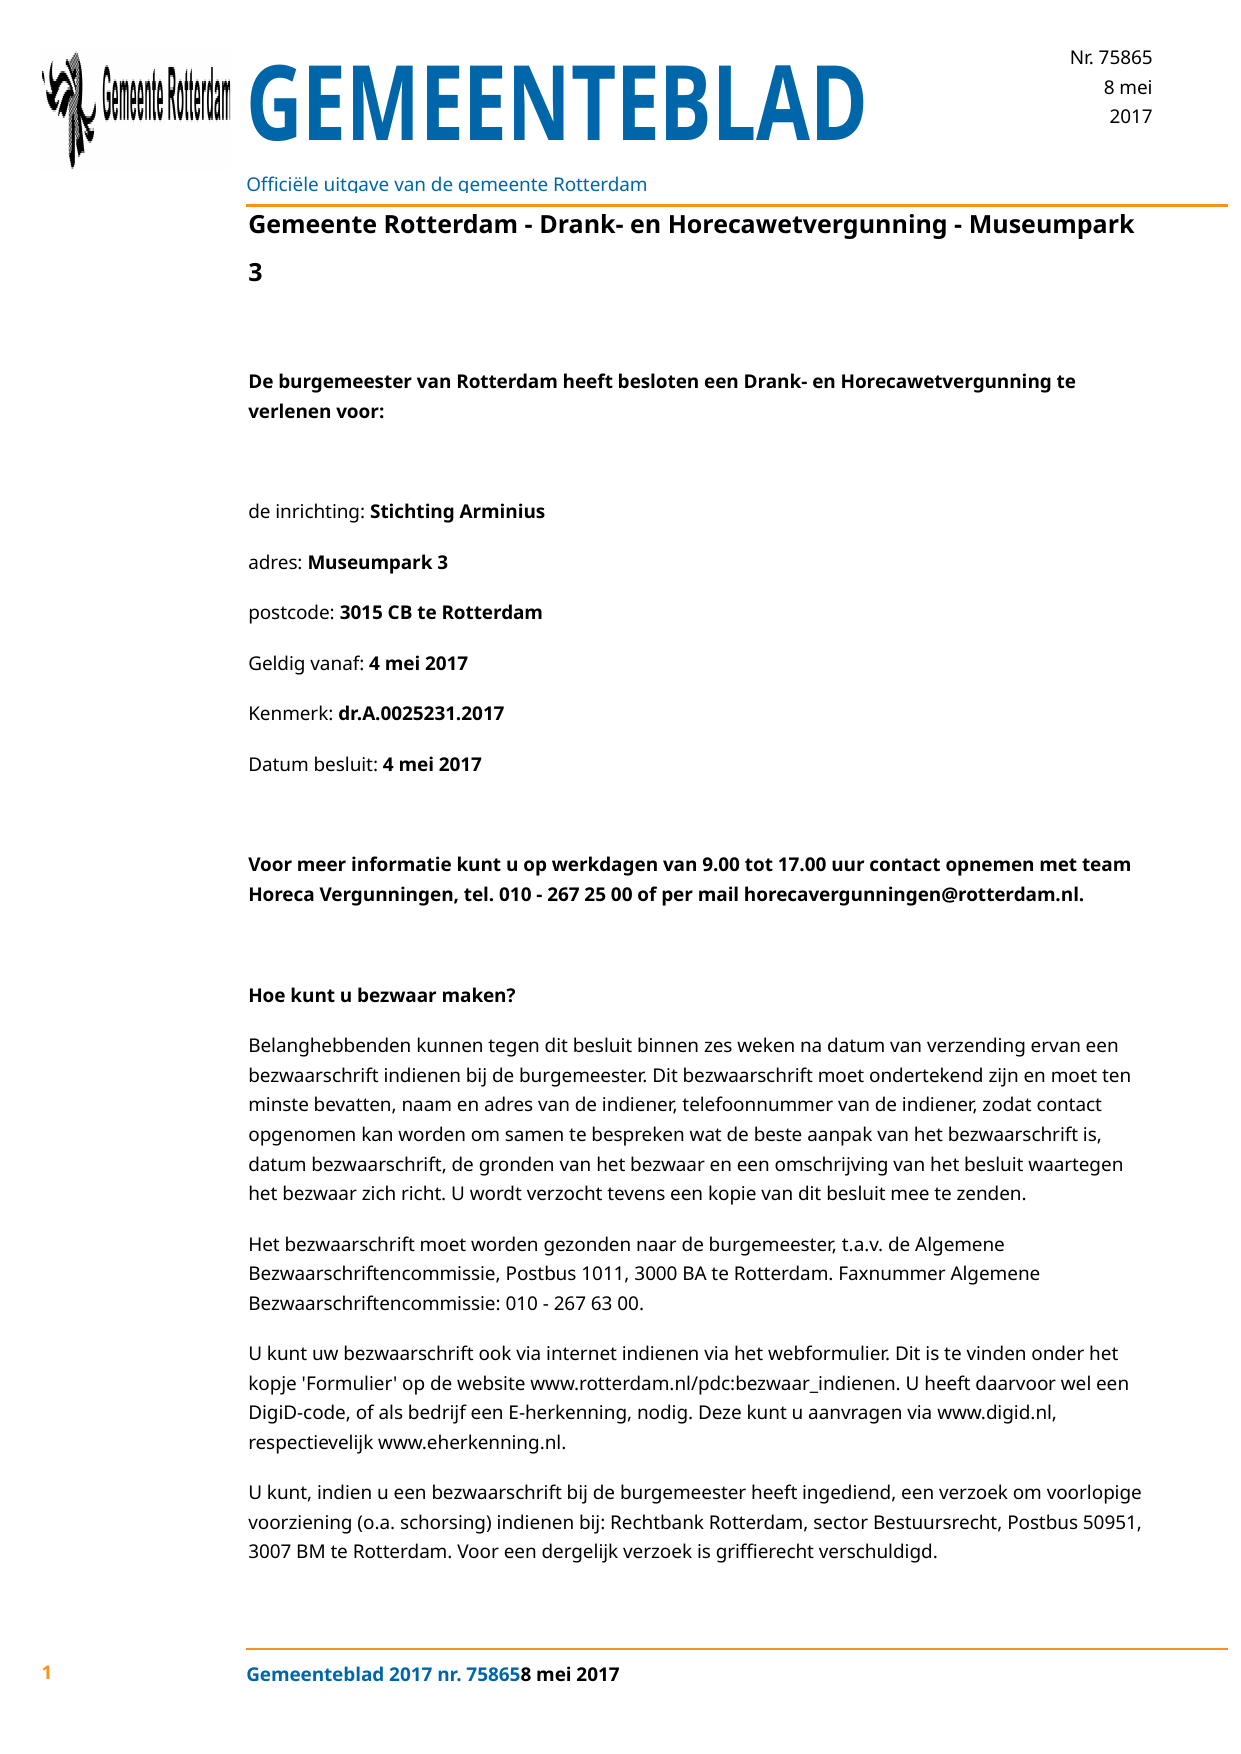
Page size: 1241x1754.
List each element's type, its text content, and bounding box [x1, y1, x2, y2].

text Voor meer informatie kunt u op werkdagen van 9.00 tot 17.00 uur contact opnemen met team Horeca Vergunningen, tel. 010 - 267 25 00 of per mail horecavergunningen@rotterdam.nl. [248, 852, 1152, 907]
text Gemeente Rotterdam - Drank- en Horecawetvergunning - Museumpark 3 [248, 207, 1152, 288]
text U kunt, indien u een bezwaarschrift bij de burgemeester heeft ingediend, een verzoek om voorlopige voorziening (o.a. schorsing) indienen bij: Rechtbank Rotterdam, sector Bestuursrecht, Postbus 50951, 3007 BM te Rotterdam. Voor een dergelijk verzoek is griffierecht verschuldigd. [248, 1479, 1152, 1564]
text U kunt uw bezwaarschrift ook via internet indienen via het webformulier. Dit is te vinden onder het kopje 'Formulier' op de website www.rotterdam.nl/pdc:bezwaar_indienen. U heeft daarvoor wel een DigiD-code, of als bedrijf een E-herkenning, nodig. Deze kunt u aanvragen via www.digid.nl, respectievelijk www.eherkenning.nl. [248, 1340, 1152, 1455]
text postcode: 3015 CB te Rotterdam [248, 599, 1152, 625]
text Hoe kunt u bezwaar maken? [248, 982, 1152, 1008]
text Belanghebbenden kunnen tegen dit besluit binnen zes weken na datum van verzending ervan een bezwaarschrift indienen bij de burgemeester. Dit bezwaarschrift moet ondertekend zijn en moet ten minste bevatten, naam en adres van de indiener, telefoonnummer van de indiener, zodat contact opgenomen kan worden om samen te bespreken wat de beste aanpak van het bezwaarschrift is, datum bezwaarschrift, de gronden van het bezwaar en een omschrijving van het besluit waartegen het bezwaar zich richt. U wordt verzocht tevens een kopie van dit besluit mee te zenden. [248, 1032, 1152, 1206]
text Geldig vanaf: 4 mei 2017 [248, 650, 1152, 676]
text adres: Museumpark 3 [248, 549, 1152, 575]
text De burgemeester van Rotterdam heeft besloten een Drank- en Horecawetvergunning te verlenen voor: [248, 368, 1152, 424]
text Het bezwaarschrift moet worden gezonden naar de burgemeester, t.a.v. de Algemene Bezwaarschriftencommissie, Postbus 1011, 3000 BA te Rotterdam. Faxnummer Algemene Bezwaarschriftencommissie: 010 - 267 63 00. [248, 1231, 1152, 1316]
text Kenmerk: dr.A.0025231.2017 [248, 700, 1152, 726]
text de inrichting: Stichting Arminius [248, 499, 1152, 524]
picture [41, 47, 231, 172]
text Datum besluit: 4 mei 2017 [248, 751, 1152, 777]
